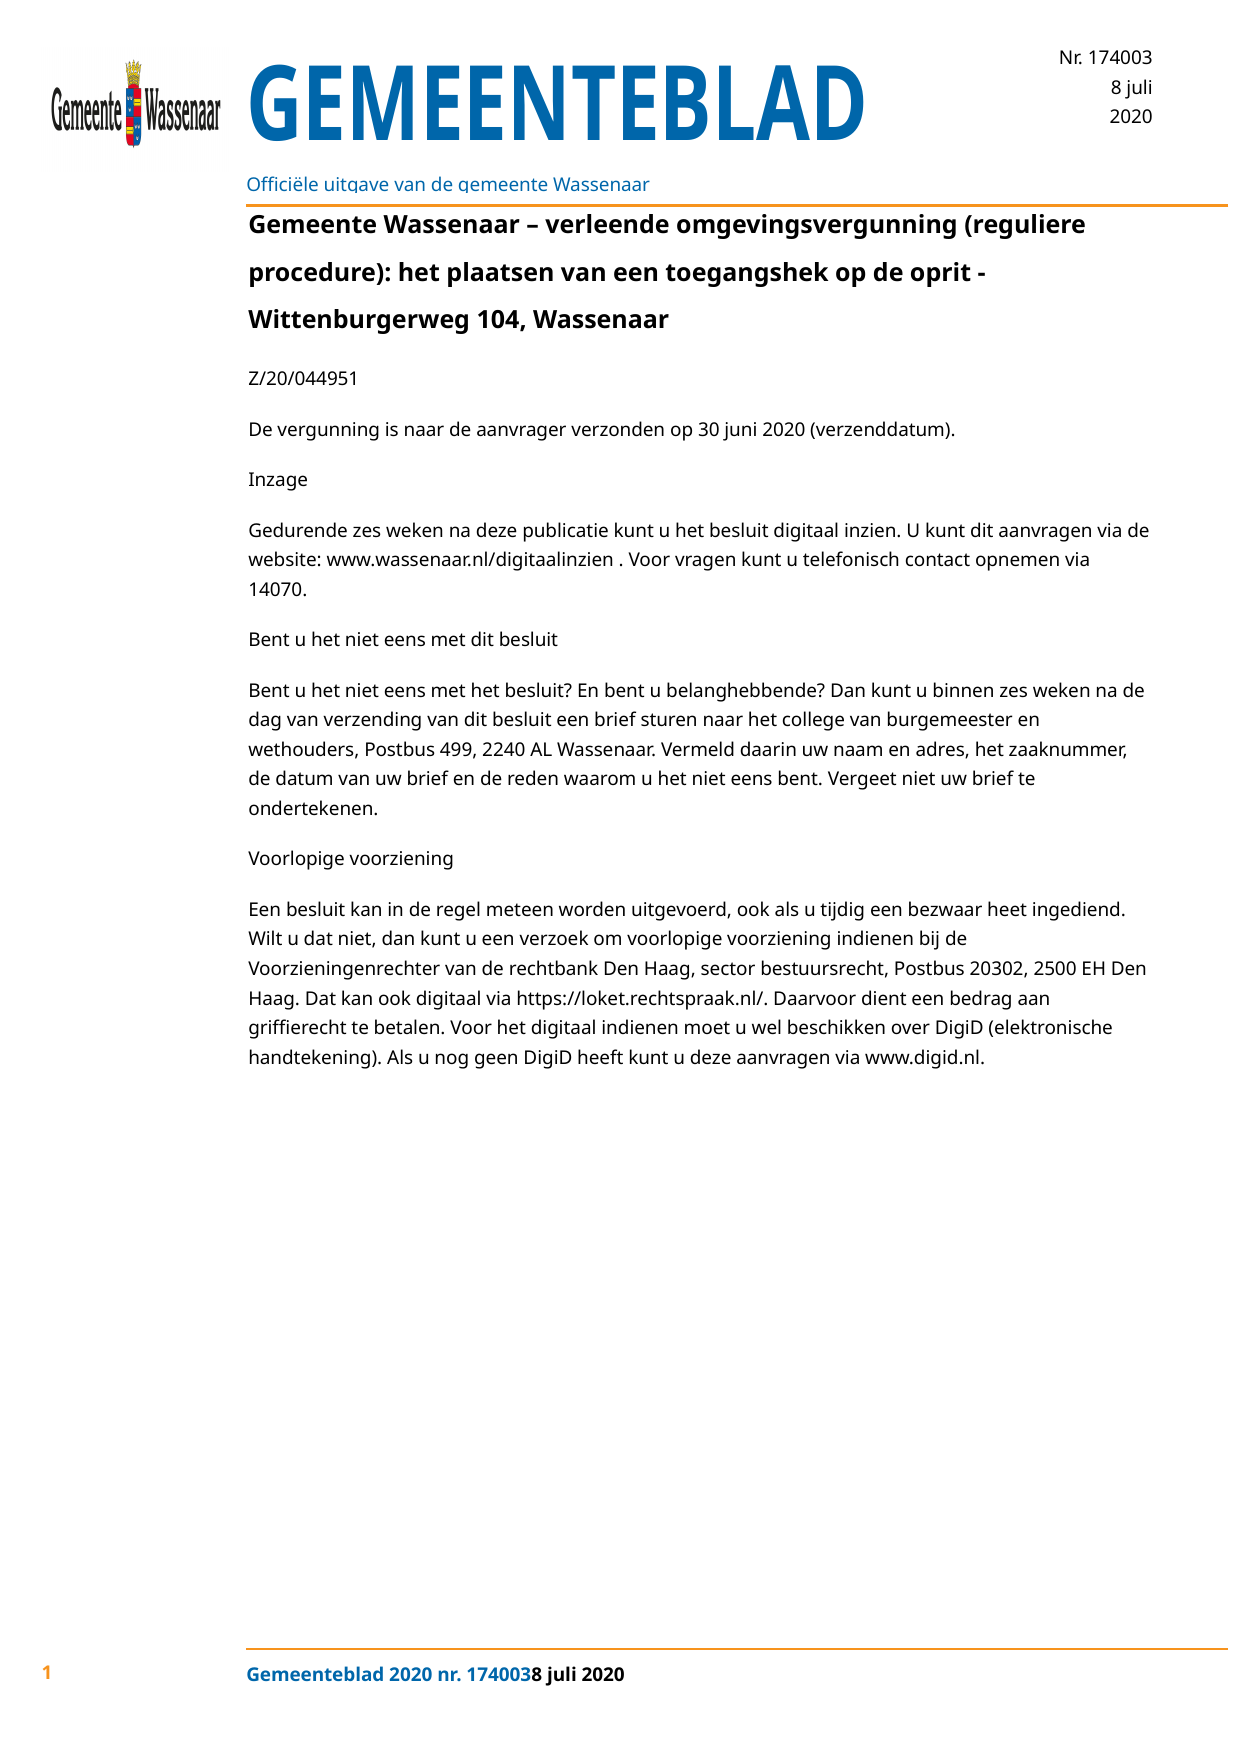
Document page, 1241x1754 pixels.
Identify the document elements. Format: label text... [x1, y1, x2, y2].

text Inzage [248, 466, 1152, 492]
text Gedurende zes weken na deze publicatie kunt u het besluit digitaal inzien. U kunt dit aanvragen via de website: www.wassenaar.nl/digitaalinzien . Voor vragen kunt u telefonisch contact opnemen via 14070. [248, 517, 1152, 602]
text Voorlopige voorziening [248, 846, 1152, 871]
text Bent u het niet eens met dit besluit [248, 626, 1152, 652]
picture [41, 47, 231, 172]
text Bent u het niet eens met het besluit? En bent u belanghebbende? Dan kunt u binnen zes weken na de dag van verzending van dit besluit een brief sturen naar het college van burgemeester en wethouders, Postbus 499, 2240 AL Wassenaar. Vermeld daarin uw naam en adres, het zaaknummer, de datum van uw brief en de reden waarom u het niet eens bent. Vergeet niet uw brief te ondertekenen. [248, 677, 1152, 821]
text Gemeente Wassenaar – verleende omgevingsvergunning (reguliere procedure): het plaatsen van een toegangshek op de oprit - Wittenburgerweg 104, Wassenaar [248, 207, 1152, 336]
text Een besluit kan in de regel meteen worden uitgevoerd, ook als u tijdig een bezwaar heet ingediend. Wilt u dat niet, dan kunt u een verzoek om voorlopige voorziening indienen bij de Voorzieningenrechter van de rechtbank Den Haag, sector bestuursrecht, Postbus 20302, 2500 EH Den Haag. Dat kan ook digitaal via https://loket.rechtspraak.nl/. Daarvoor dient een bedrag aan griffierecht te betalen. Voor het digitaal indienen moet u wel beschikken over DigiD (elektronische handtekening). Als u nog geen DigiD heeft kunt u deze aanvragen via www.digid.nl. [248, 896, 1152, 1069]
text De vergunning is naar de aanvrager verzonden op 30 juni 2020 (verzenddatum). [248, 416, 1152, 442]
text Z/20/044951 [248, 366, 1152, 391]
